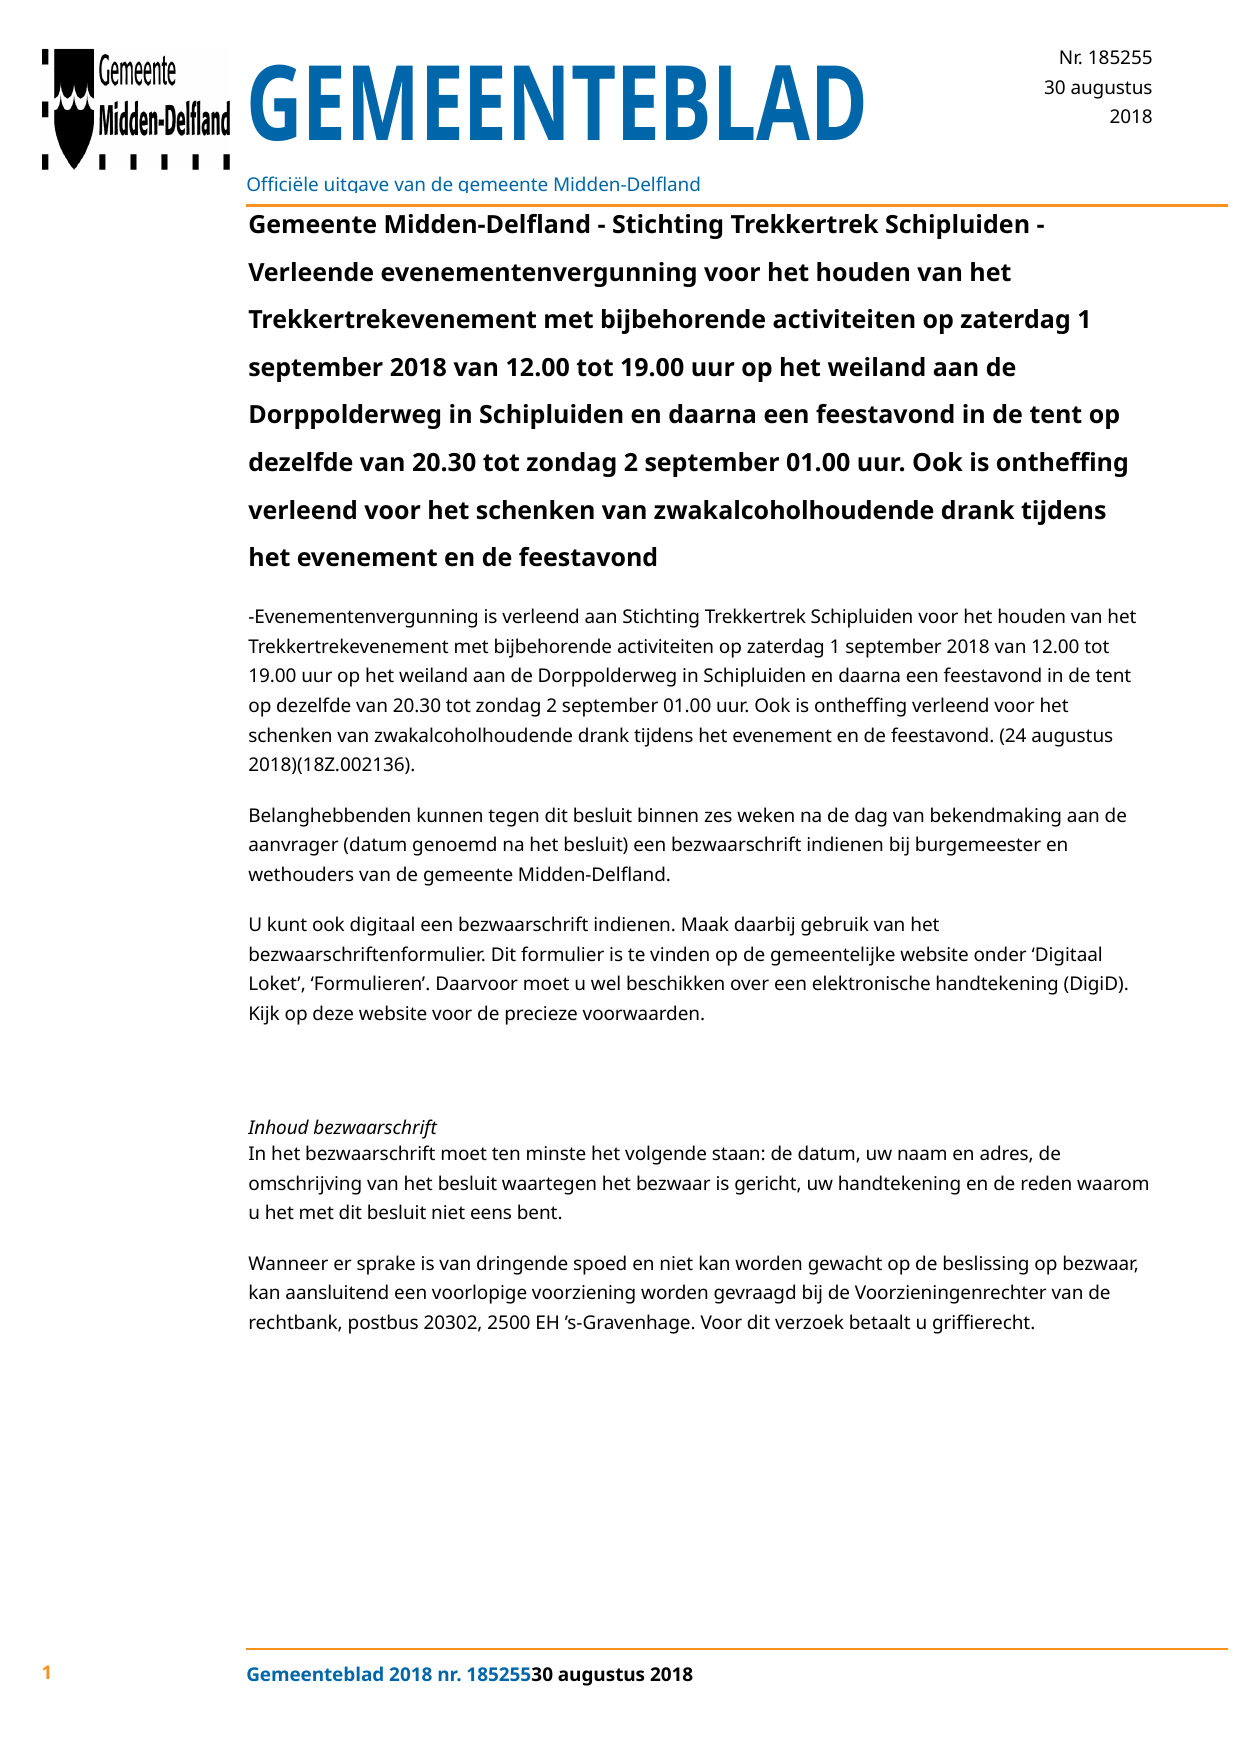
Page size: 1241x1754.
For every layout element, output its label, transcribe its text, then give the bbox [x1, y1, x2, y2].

text In het bezwaarschrift moet ten minste het volgende staan: de datum, uw naam en adres, de omschrijving van het besluit waartegen het bezwaar is gericht, uw handtekening en de reden waarom u het met dit besluit niet eens bent. [248, 1140, 1152, 1225]
text U kunt ook digitaal een bezwaarschrift indienen. Maak daarbij gebruik van het bezwaarschriftenformulier. Dit formulier is te vinden op de gemeentelijke website onder ‘Digitaal Loket’, ‘Formulieren’. Daarvoor moet u wel beschikken over een elektronische handtekening (DigiD). Kijk op deze website voor de precieze voorwaarden. [248, 911, 1152, 1026]
text Inhoud bezwaarschrift [248, 1114, 1152, 1140]
picture [41, 47, 231, 172]
text Gemeente Midden-Delfland - Stichting Trekkertrek Schipluiden - Verleende evenementenvergunning voor het houden van het Trekkertrekevenement met bijbehorende activiteiten op zaterdag 1 september 2018 van 12.00 tot 19.00 uur op het weiland aan de Dorppolderweg in Schipluiden en daarna een feestavond in de tent op dezelfde van 20.30 tot zondag 2 september 01.00 uur. Ook is ontheffing verleend voor het schenken van zwakalcoholhoudende drank tijdens het evenement en de feestavond [248, 207, 1152, 574]
text Wanneer er sprake is van dringende spoed en niet kan worden gewacht op de beslissing op bezwaar, kan aansluitend een voorlopige voorziening worden gevraagd bij de Voorzieningenrechter van de rechtbank, postbus 20302, 2500 EH ’s-Gravenhage. Voor dit verzoek betaalt u griffierecht. [248, 1250, 1152, 1335]
text -Evenementenvergunning is verleend aan Stichting Trekkertrek Schipluiden voor het houden van het Trekkertrekevenement met bijbehorende activiteiten op zaterdag 1 september 2018 van 12.00 tot 19.00 uur op het weiland aan de Dorppolderweg in Schipluiden en daarna een feestavond in de tent op dezelfde van 20.30 tot zondag 2 september 01.00 uur. Ook is ontheffing verleend voor het schenken van zwakalcoholhoudende drank tijdens het evenement en de feestavond. (24 augustus 2018)(18Z.002136). [248, 603, 1152, 777]
text Belanghebbenden kunnen tegen dit besluit binnen zes weken na de dag van bekendmaking aan de aanvrager (datum genoemd na het besluit) een bezwaarschrift indienen bij burgemeester en wethouders van de gemeente Midden-Delfland. [248, 802, 1152, 887]
